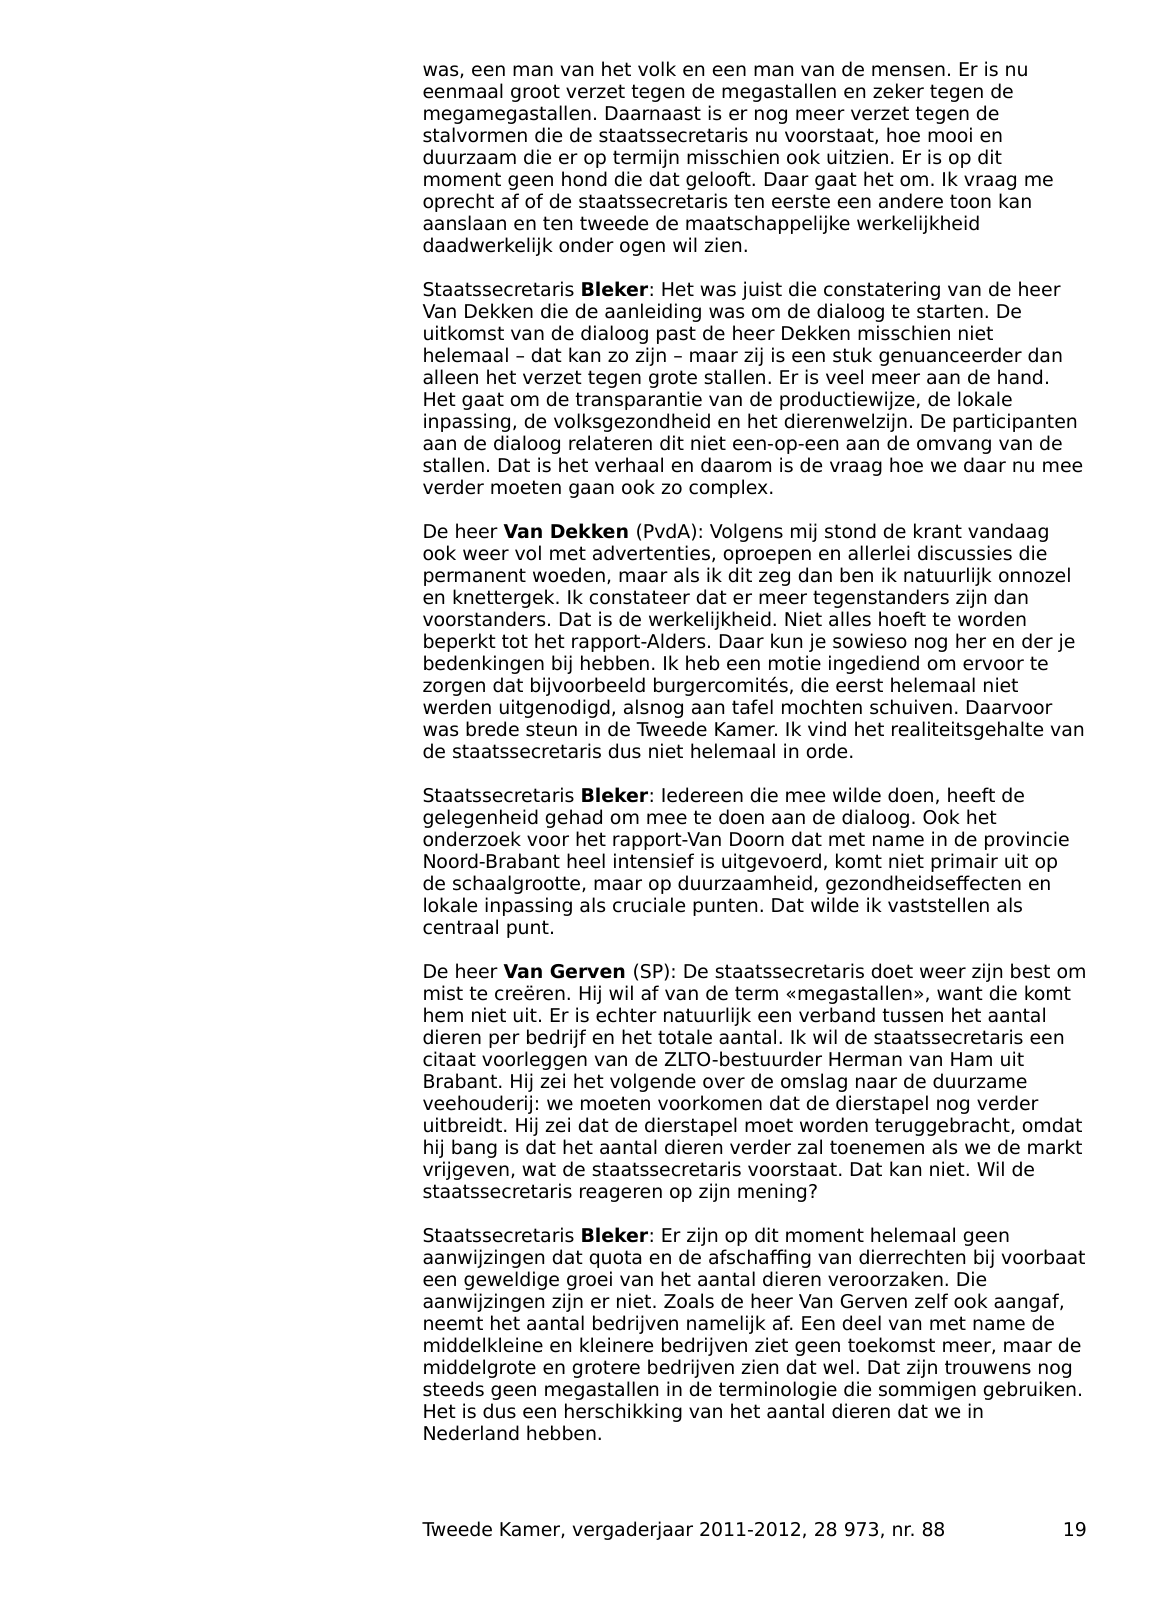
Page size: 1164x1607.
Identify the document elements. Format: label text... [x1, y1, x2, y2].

text De heer Van Dekken (PvdA): Volgens mij stond de krant vandaag ook weer vol met advertenties, oproepen en allerlei discussies die permanent woeden, maar als ik dit zeg dan ben ik natuurlijk onnozel en knettergek. Ik constateer dat er meer tegenstanders zijn dan voorstanders. Dat is de werkelijkheid. Niet alles hoeft te worden beperkt tot het rapport-Alders. Daar kun je sowieso nog her en der je bedenkingen bij hebben. Ik heb een motie ingediend om ervoor te zorgen dat bijvoorbeeld burgercomités, die eerst helemaal niet werden uitgenodigd, alsnog aan tafel mochten schuiven. Daarvoor was brede steun in de Tweede Kamer. Ik vind het realiteitsgehalte van de staatssecretaris dus niet helemaal in orde. [422, 521, 1087, 763]
text Staatssecretaris Bleker: Iedereen die mee wilde doen, heeft de gelegenheid gehad om mee te doen aan de dialoog. Ook het onderzoek voor het rapport-Van Doorn dat met name in de provincie Noord-Brabant heel intensief is uitgevoerd, komt niet primair uit op de schaalgrootte, maar op duurzaamheid, gezondheidseffecten en lokale inpassing als cruciale punten. Dat wilde ik vaststellen als centraal punt. [422, 785, 1087, 939]
text De heer Van Gerven (SP): De staatssecretaris doet weer zijn best om mist te creëren. Hij wil af van de term «megastallen», want die komt hem niet uit. Er is echter natuurlijk een verband tussen het aantal dieren per bedrijf en het totale aantal. Ik wil de staatssecretaris een citaat voorleggen van de ZLTO-bestuurder Herman van Ham uit Brabant. Hij zei het volgende over de omslag naar de duurzame veehouderij: we moeten voorkomen dat de dierstapel nog verder uitbreidt. Hij zei dat de dierstapel moet worden teruggebracht, omdat hij bang is dat het aantal dieren verder zal toenemen als we de markt vrijgeven, wat de staatssecretaris voorstaat. Dat kan niet. Wil de staatssecretaris reageren op zijn mening? [422, 961, 1087, 1203]
text Staatssecretaris Bleker: Er zijn op dit moment helemaal geen aanwijzingen dat quota en de afschaffing van dierrechten bij voorbaat een geweldige groei van het aantal dieren veroorzaken. Die aanwijzingen zijn er niet. Zoals de heer Van Gerven zelf ook aangaf, neemt het aantal bedrijven namelijk af. Een deel van met name de middelkleine en kleinere bedrijven ziet geen toekomst meer, maar de middelgrote en grotere bedrijven zien dat wel. Dat zijn trouwens nog steeds geen megastallen in de terminologie die sommigen gebruiken. Het is dus een herschikking van het aantal dieren dat we in Nederland hebben. [422, 1225, 1087, 1445]
text was, een man van het volk en een man van de mensen. Er is nu eenmaal groot verzet tegen de megastallen en zeker tegen de megamegastallen. Daarnaast is er nog meer verzet tegen de stalvormen die de staatssecretaris nu voorstaat, hoe mooi en duurzaam die er op termijn misschien ook uitzien. Er is op dit moment geen hond die dat gelooft. Daar gaat het om. Ik vraag me oprecht af of de staatssecretaris ten eerste een andere toon kan aanslaan en ten tweede de maatschappelijke werkelijkheid daadwerkelijk onder ogen wil zien. [422, 59, 1087, 257]
text Staatssecretaris Bleker: Het was juist die constatering van de heer Van Dekken die de aanleiding was om de dialoog te starten. De uitkomst van de dialoog past de heer Dekken misschien niet helemaal – dat kan zo zijn – maar zij is een stuk genuanceerder dan alleen het verzet tegen grote stallen. Er is veel meer aan de hand. Het gaat om de transparantie van de productiewijze, de lokale inpassing, de volksgezondheid en het dierenwelzijn. De participanten aan de dialoog relateren dit niet een-op-een aan de omvang van de stallen. Dat is het verhaal en daarom is de vraag hoe we daar nu mee verder moeten gaan ook zo complex. [422, 279, 1087, 499]
